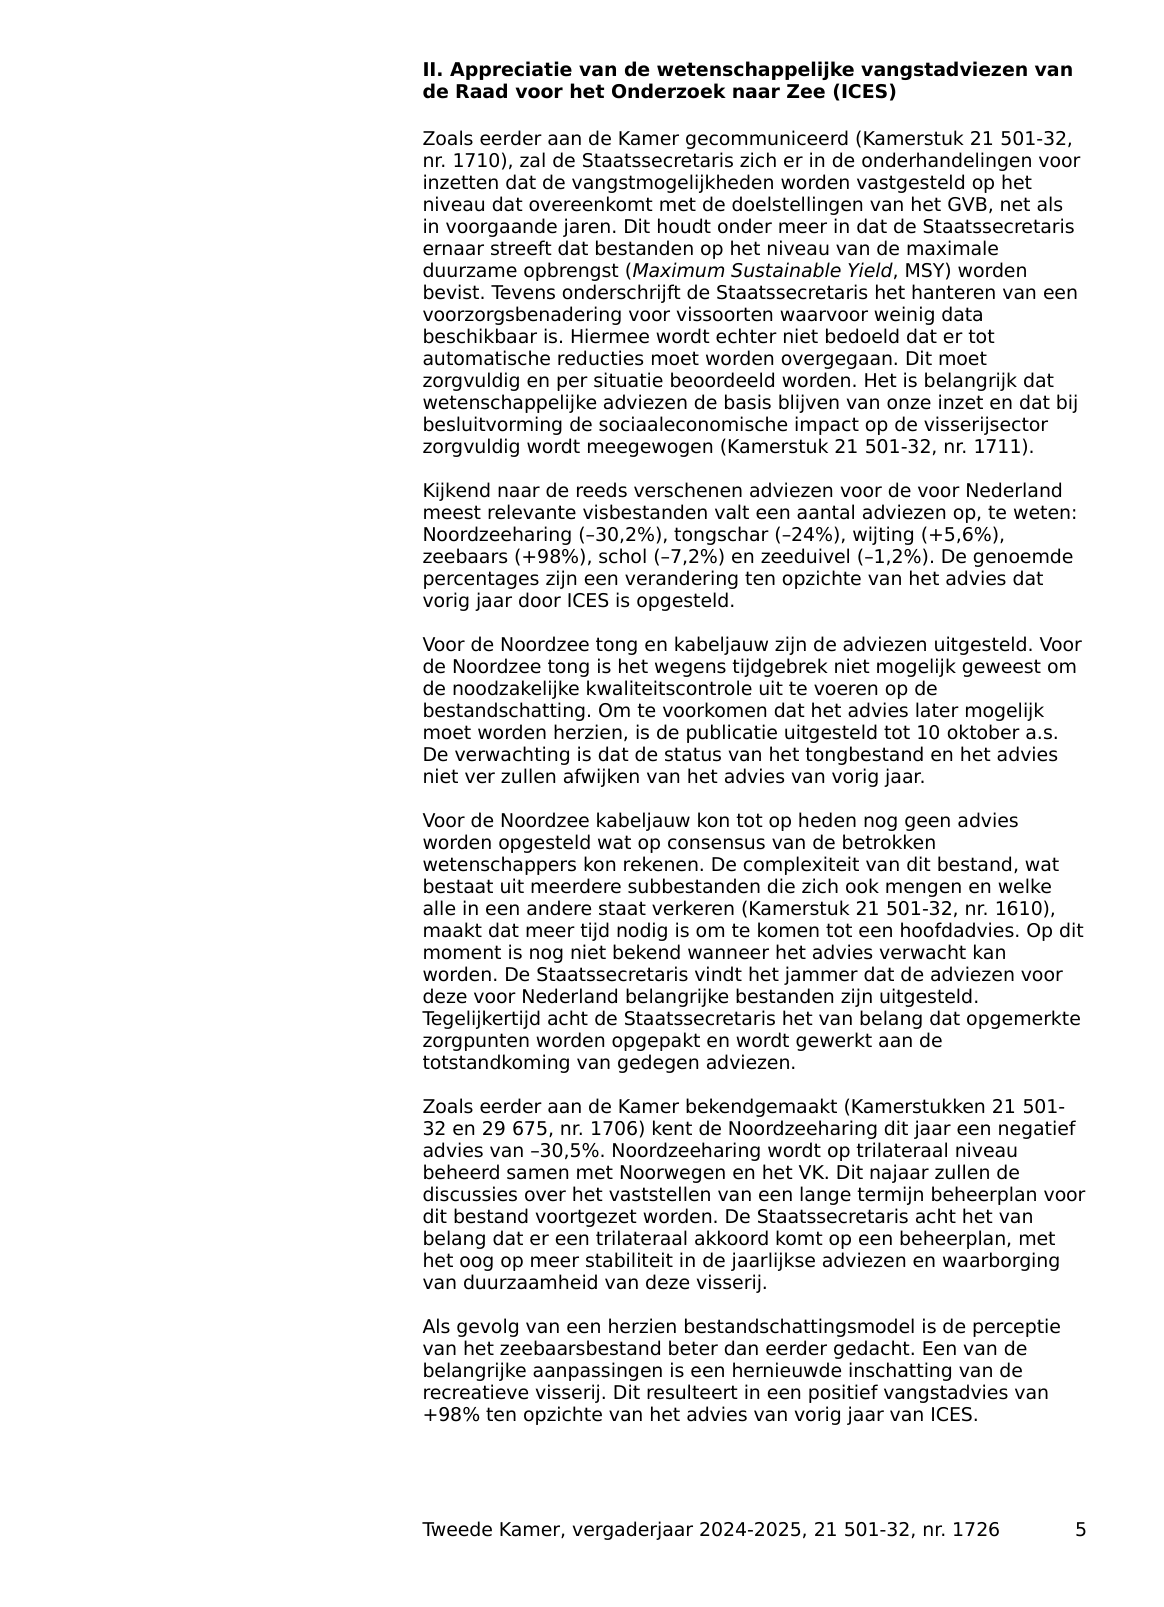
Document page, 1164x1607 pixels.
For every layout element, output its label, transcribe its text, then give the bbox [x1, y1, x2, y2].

text Voor de Noordzee tong en kabeljauw zijn de adviezen uitgesteld. Voor de Noordzee tong is het wegens tijdgebrek niet mogelijk geweest om de noodzakelijke kwaliteitscontrole uit te voeren op de bestandschatting. Om te voorkomen dat het advies later mogelijk moet worden herzien, is de publicatie uitgesteld tot 10 oktober a.s. De verwachting is dat de status van het tongbestand en het advies niet ver zullen afwijken van het advies van vorig jaar. [422, 634, 1087, 788]
text Zoals eerder aan de Kamer gecommuniceerd (Kamerstuk 21 501-32, nr. 1710), zal de Staatssecretaris zich er in de onderhandelingen voor inzetten dat de vangstmogelijkheden worden vastgesteld op het niveau dat overeenkomt met de doelstellingen van het GVB, net als in voorgaande jaren. Dit houdt onder meer in dat de Staatssecretaris ernaar streeft dat bestanden op het niveau van de maximale duurzame opbrengst (Maximum Sustainable Yield, MSY) worden bevist. Tevens onderschrijft de Staatssecretaris het hanteren van een voorzorgsbenadering voor vissoorten waarvoor weinig data beschikbaar is. Hiermee wordt echter niet bedoeld dat er tot automatische reducties moet worden overgegaan. Dit moet zorgvuldig en per situatie beoordeeld worden. Het is belangrijk dat wetenschappelijke adviezen de basis blijven van onze inzet en dat bij besluitvorming de sociaaleconomische impact op de visserijsector zorgvuldig wordt meegewogen (Kamerstuk 21 501-32, nr. 1711). [422, 128, 1087, 458]
text Als gevolg van een herzien bestandschattingsmodel is de perceptie van het zeebaarsbestand beter dan eerder gedacht. Een van de belangrijke aanpassingen is een hernieuwde inschatting van de recreatieve visserij. Dit resulteert in een positief vangstadvies van +98% ten opzichte van het advies van vorig jaar van ICES. [422, 1316, 1087, 1426]
text Voor de Noordzee kabeljauw kon tot op heden nog geen advies worden opgesteld wat op consensus van de betrokken wetenschappers kon rekenen. De complexiteit van dit bestand, wat bestaat uit meerdere subbestanden die zich ook mengen en welke alle in een andere staat verkeren (Kamerstuk 21 501-32, nr. 1610), maakt dat meer tijd nodig is om te komen tot een hoofdadvies. Op dit moment is nog niet bekend wanneer het advies verwacht kan worden. De Staatssecretaris vindt het jammer dat de adviezen voor deze voor Nederland belangrijke bestanden zijn uitgesteld. Tegelijkertijd acht de Staatssecretaris het van belang dat opgemerkte zorgpunten worden opgepakt en wordt gewerkt aan de totstandkoming van gedegen adviezen. [422, 810, 1087, 1074]
text Zoals eerder aan de Kamer bekendgemaakt (Kamerstukken 21 501-32 en 29 675, nr. 1706) kent de Noordzeeharing dit jaar een negatief advies van –30,5%. Noordzeeharing wordt op trilateraal niveau beheerd samen met Noorwegen en het VK. Dit najaar zullen de discussies over het vaststellen van een lange termijn beheerplan voor dit bestand voortgezet worden. De Staatssecretaris acht het van belang dat er een trilateraal akkoord komt op een beheerplan, met het oog op meer stabiliteit in de jaarlijkse adviezen en waarborging van duurzaamheid van deze visserij. [422, 1096, 1087, 1294]
subtitle II. Appreciatie van de wetenschappelijke vangstadviezen van de Raad voor het Onderzoek naar Zee (ICES) [422, 59, 1087, 103]
text Kijkend naar de reeds verschenen adviezen voor de voor Nederland meest relevante visbestanden valt een aantal adviezen op, te weten: Noordzeeharing (–30,2%), tongschar (–24%), wijting (+5,6%), zeebaars (+98%), schol (–7,2%) en zeeduivel (–1,2%). De genoemde percentages zijn een verandering ten opzichte van het advies dat vorig jaar door ICES is opgesteld. [422, 480, 1087, 612]
